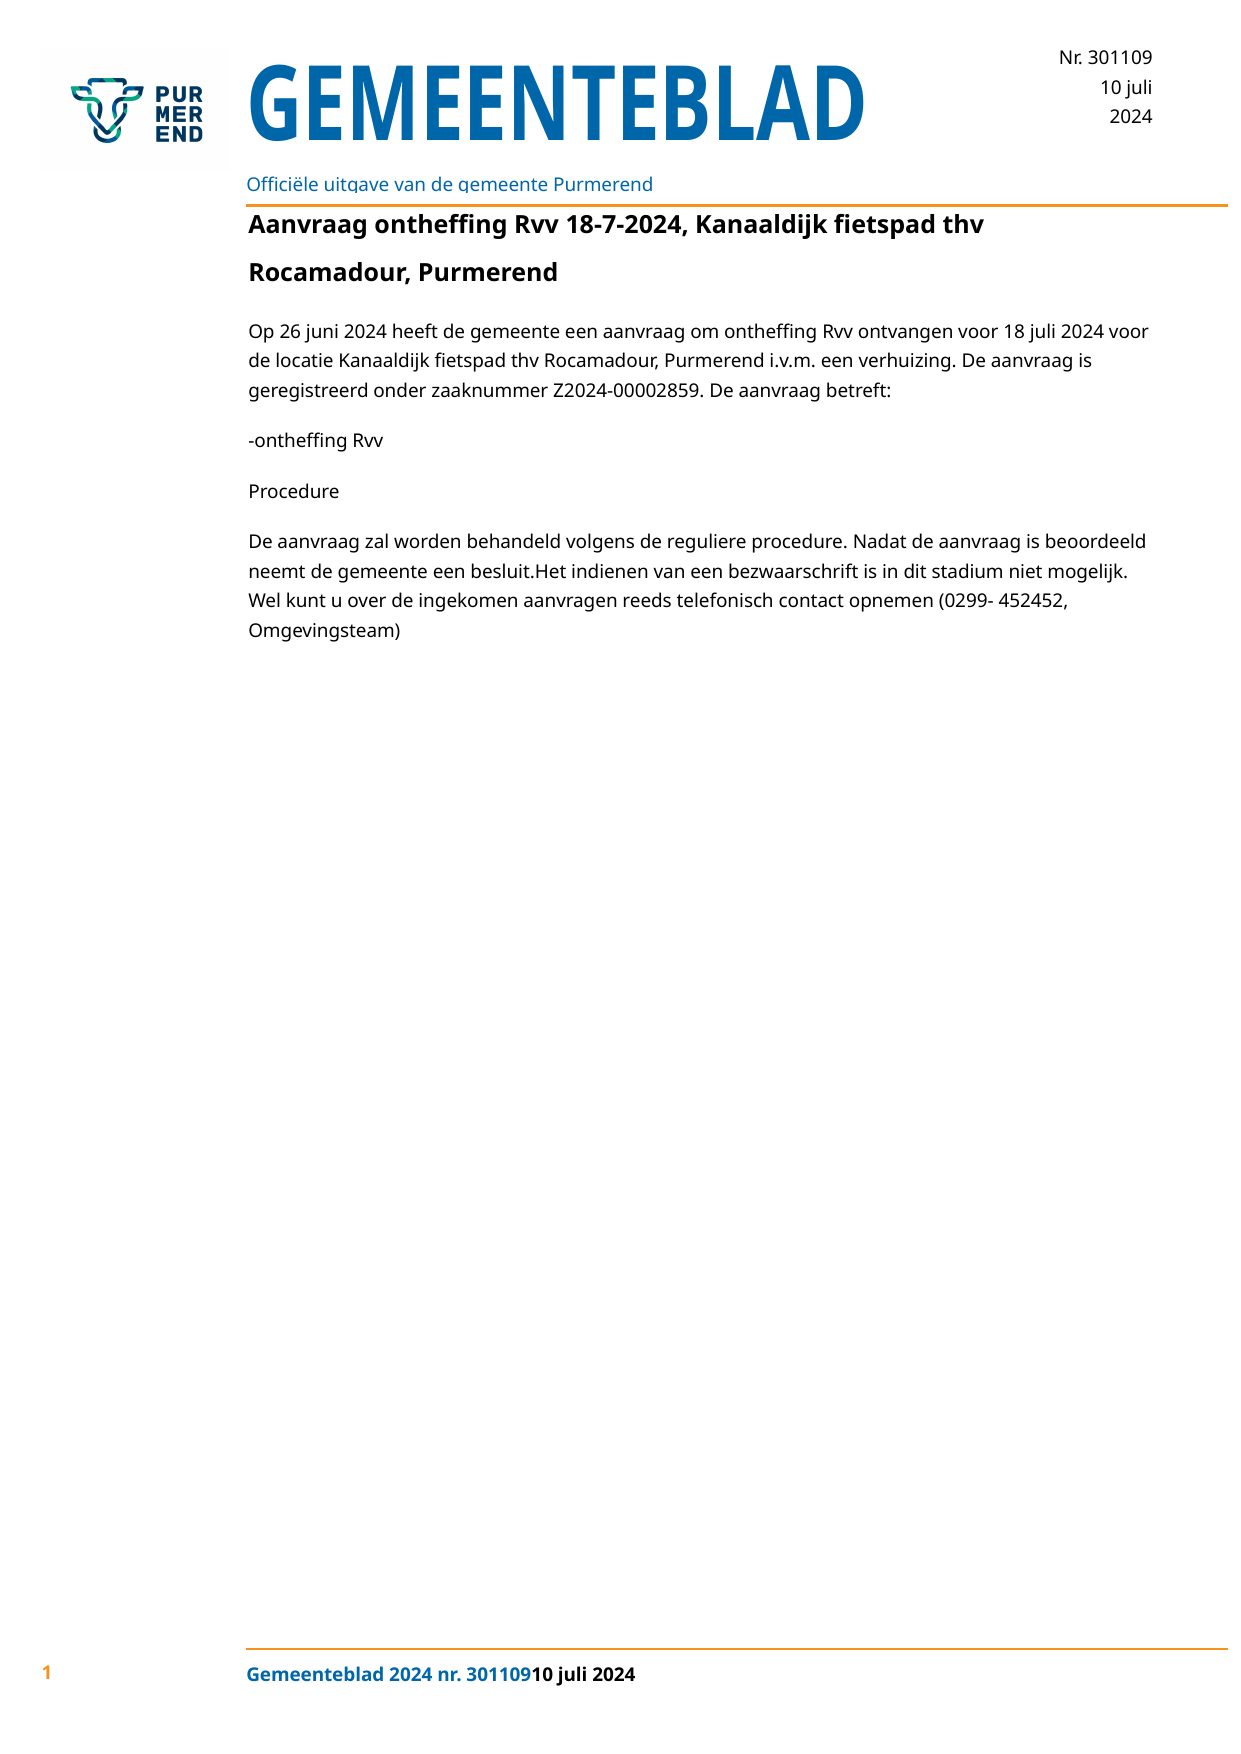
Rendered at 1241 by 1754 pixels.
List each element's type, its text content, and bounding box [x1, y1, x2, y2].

text Aanvraag ontheffing Rvv 18-7-2024, Kanaaldijk fietspad thv Rocamadour, Purmerend [248, 207, 1152, 288]
text De aanvraag zal worden behandeld volgens de reguliere procedure. Nadat de aanvraag is beoordeeld neemt de gemeente een besluit.Het indienen van een bezwaarschrift is in dit stadium niet mogelijk. Wel kunt u over de ingekomen aanvragen reeds telefonisch contact opnemen (0299- 452452, Omgevingsteam) [248, 528, 1152, 643]
text Op 26 juni 2024 heeft de gemeente een aanvraag om ontheffing Rvv ontvangen voor 18 juli 2024 voor de locatie Kanaaldijk fietspad thv Rocamadour, Purmerend i.v.m. een verhuizing. De aanvraag is geregistreerd onder zaaknummer Z2024-00002859. De aanvraag betreft: [248, 318, 1152, 403]
picture [41, 47, 231, 172]
text -ontheffing Rvv [248, 427, 1152, 453]
text Procedure [248, 478, 1152, 504]
